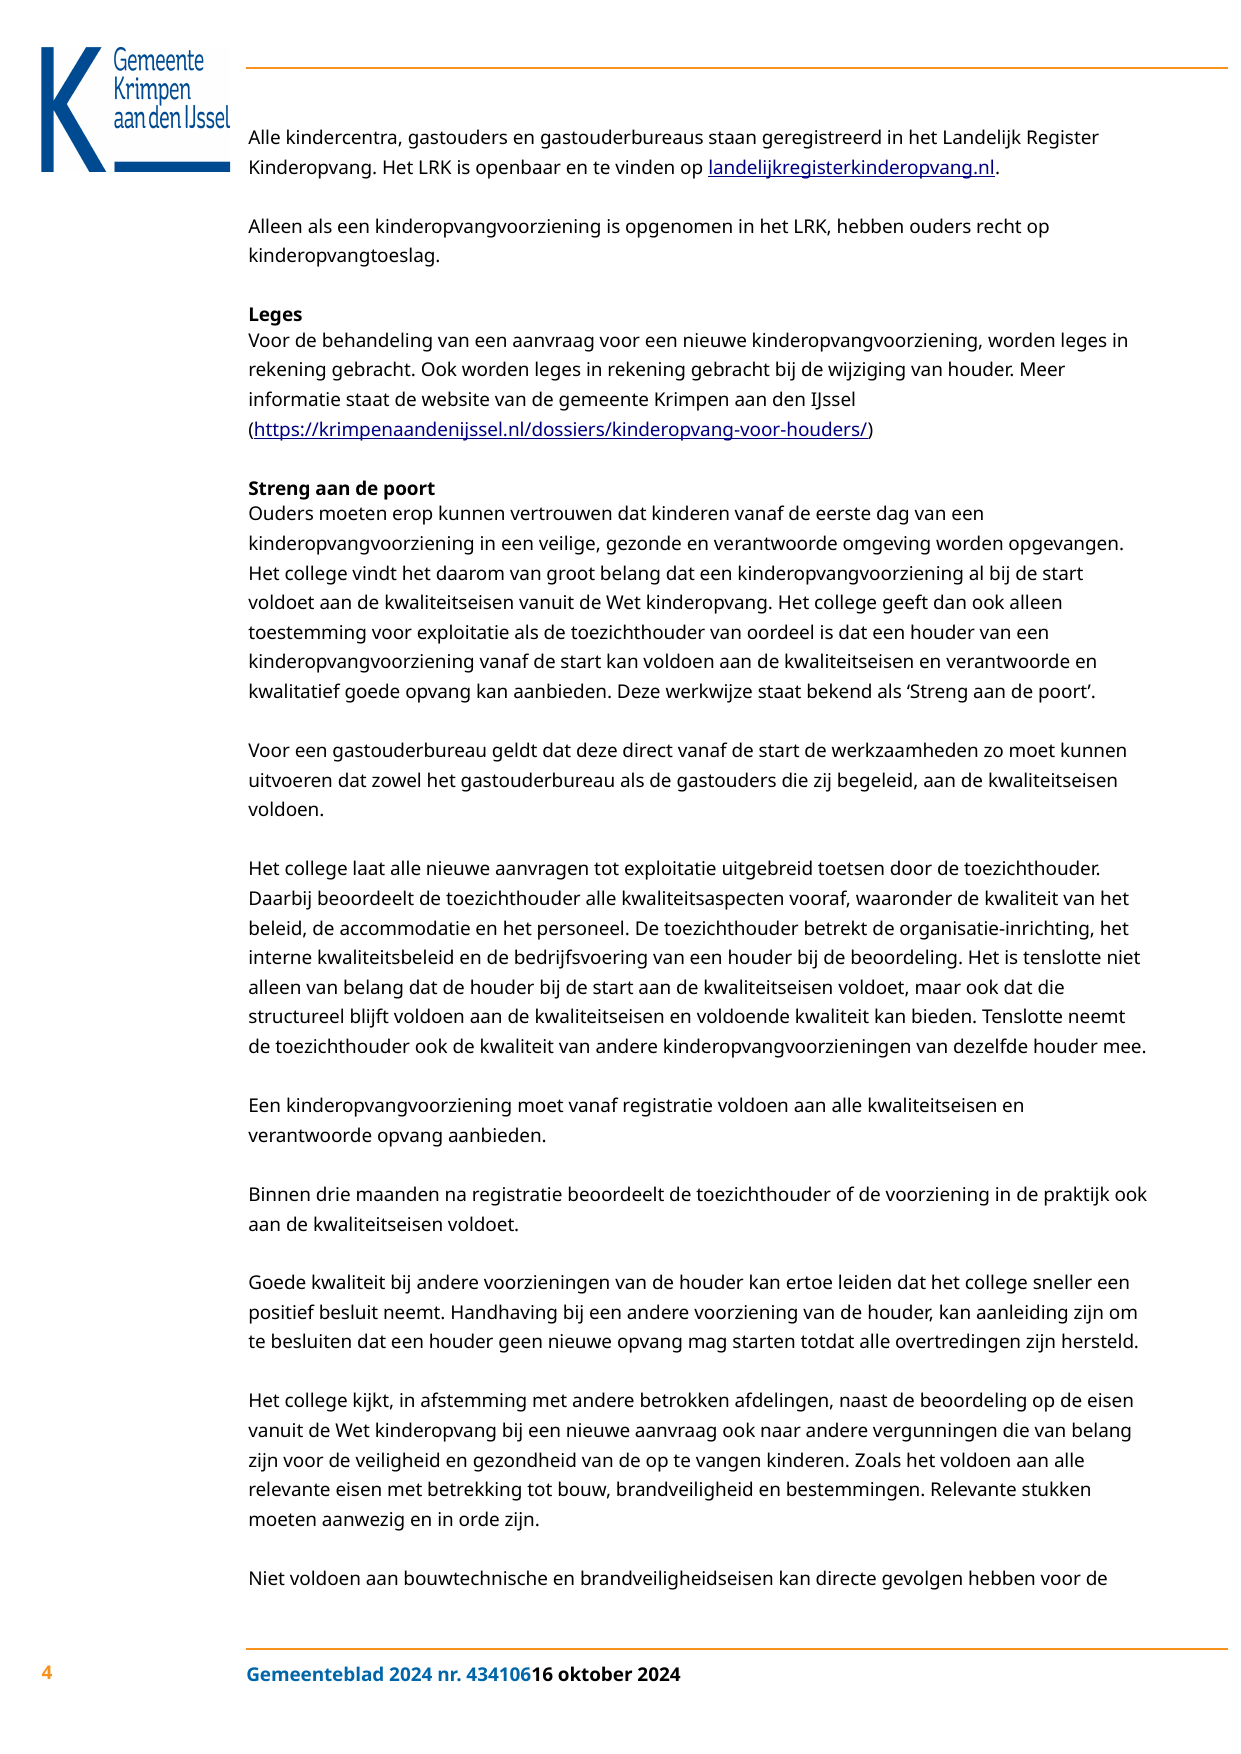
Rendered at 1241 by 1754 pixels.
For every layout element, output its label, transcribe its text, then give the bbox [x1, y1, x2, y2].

text Leges [248, 301, 1152, 327]
text Het college laat alle nieuwe aanvragen tot exploitatie uitgebreid toetsen door de toezichthouder. Daarbij beoordeelt de toezichthouder alle kwaliteitsaspecten vooraf, waaronder de kwaliteit van het beleid, de accommodatie en het personeel. De toezichthouder betrekt de organisatie-inrichting, het interne kwaliteitsbeleid en de bedrijfsvoering van een houder bij de beoordeling. Het is tenslotte niet alleen van belang dat de houder bij de start aan de kwaliteitseisen voldoet, maar ook dat die structureel blijft voldoen aan de kwaliteitseisen en voldoende kwaliteit kan bieden. Tenslotte neemt de toezichthouder ook de kwaliteit van andere kinderopvangvoorzieningen van dezelfde houder mee. [248, 856, 1152, 1059]
text Voor de behandeling van een aanvraag voor een nieuwe kinderopvangvoorziening, worden leges in rekening gebracht. Ook worden leges in rekening gebracht bij de wijziging van houder. Meer informatie staat de website van de gemeente Krimpen aan den IJssel (https://krimpenaandenijssel.nl/dossiers/kinderopvang-voor-houders/) [248, 327, 1152, 441]
table_header Alle kindercentra, gastouders en gastouderbureaus staan geregistreerd in het Landelijk Register Kinderopvang. Het LRK is openbaar en te vinden op landelijkregisterkinderopvang.nl. Alleen als een kinderopvangvoorziening is opgenomen in het LRK, hebben ouders recht op kinderopvangtoeslag. [248, 95, 1152, 268]
text Goede kwaliteit bij andere voorzieningen van de houder kan ertoe leiden dat het college sneller een positief besluit neemt. Handhaving bij een andere voorziening van de houder, kan aanleiding zijn om te besluiten dat een houder geen nieuwe opvang mag starten totdat alle overtredingen zijn hersteld. [248, 1269, 1152, 1354]
table_header Een kinderopvangvoorziening moet vanaf registratie voldoen aan alle kwaliteitseisen en verantwoorde opvang aanbieden. Binnen drie maanden na registratie beoordeelt de toezichthouder of de voorziening in de praktijk ook aan de kwaliteitseisen voldoet. [248, 1093, 1152, 1236]
text Niet voldoen aan bouwtechnische en brandveiligheidseisen kan directe gevolgen hebben voor de [248, 1565, 1152, 1591]
text Ouders moeten erop kunnen vertrouwen dat kinderen vanaf de eerste dag van een kinderopvangvoorziening in een veilige, gezonde en verantwoorde omgeving worden opgevangen. Het college vindt het daarom van groot belang dat een kinderopvangvoorziening al bij de start voldoet aan de kwaliteitseisen vanuit de Wet kinderopvang. Het college geeft dan ook alleen toestemming voor exploitatie als de toezichthouder van oordeel is dat een houder van een kinderopvangvoorziening vanaf de start kan voldoen aan de kwaliteitseisen en verantwoorde en kwalitatief goede opvang kan aanbieden. Deze werkwijze staat bekend als ‘Streng aan de poort’. [248, 501, 1152, 704]
text Het college kijkt, in afstemming met andere betrokken afdelingen, naast de beoordeling op de eisen vanuit de Wet kinderopvang bij een nieuwe aanvraag ook naar andere vergunningen die van belang zijn voor de veiligheid en gezondheid van de op te vangen kinderen. Zoals het voldoen aan alle relevante eisen met betrekking tot bouw, brandveiligheid en bestemmingen. Relevante stukken moeten aanwezig en in orde zijn. [248, 1388, 1152, 1532]
text Streng aan de poort [248, 475, 1152, 501]
text Voor een gastouderbureau geldt dat deze direct vanaf de start de werkzaamheden zo moet kunnen uitvoeren dat zowel het gastouderbureau als de gastouders die zij begeleid, aan de kwaliteitseisen voldoen. [248, 737, 1152, 822]
picture [41, 47, 231, 172]
